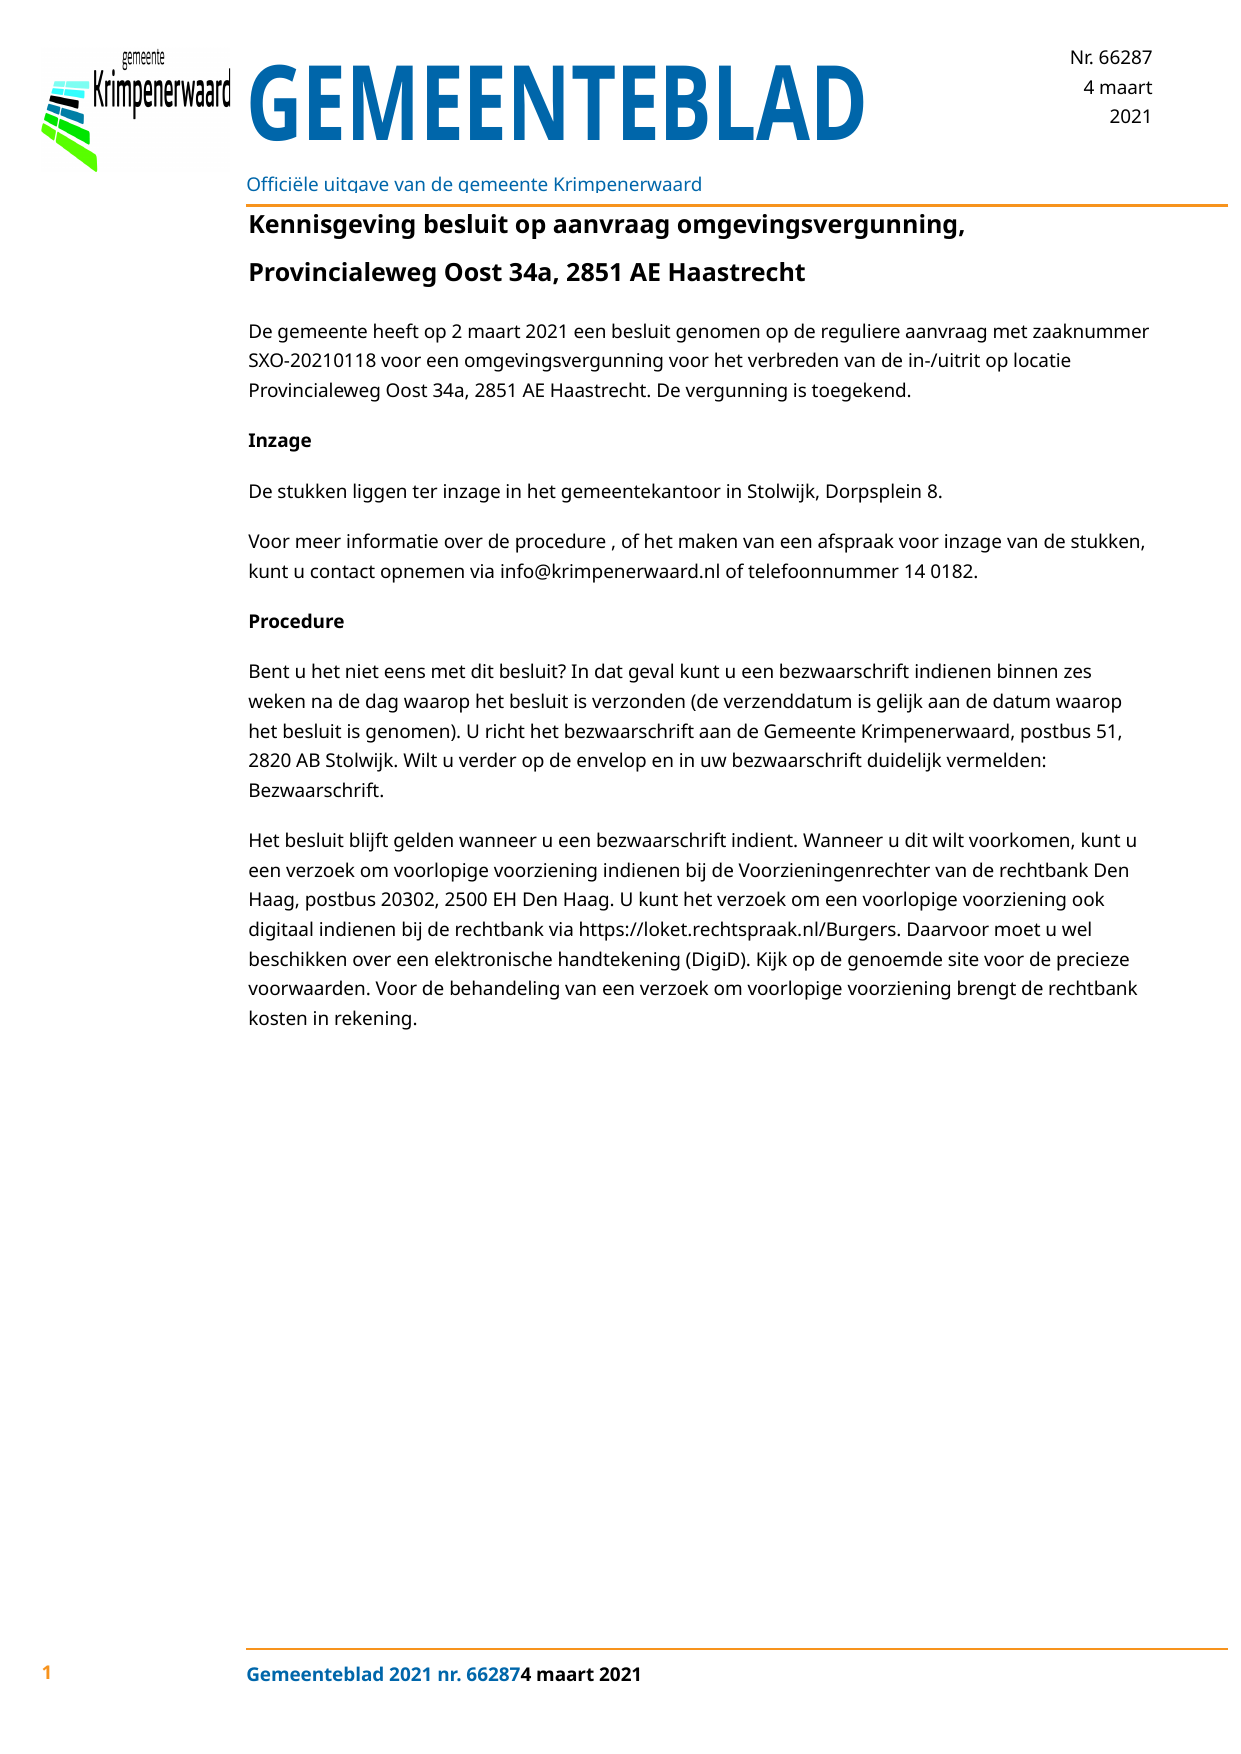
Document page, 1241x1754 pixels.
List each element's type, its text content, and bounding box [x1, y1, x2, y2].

text Kennisgeving besluit op aanvraag omgevingsvergunning, Provincialeweg Oost 34a, 2851 AE Haastrecht [248, 207, 1152, 288]
text De stukken liggen ter inzage in het gemeentekantoor in Stolwijk, Dorpsplein 8. [248, 478, 1152, 504]
text Procedure [248, 608, 1152, 634]
text Voor meer informatie over de procedure , of het maken van een afspraak voor inzage van de stukken, kunt u contact opnemen via info@krimpenerwaard.nl of telefoonnummer 14 0182. [248, 528, 1152, 584]
text Het besluit blijft gelden wanneer u een bezwaarschrift indient. Wanneer u dit wilt voorkomen, kunt u een verzoek om voorlopige voorziening indienen bij de Voorzieningenrechter van de rechtbank Den Haag, postbus 20302, 2500 EH Den Haag. U kunt het verzoek om een voorlopige voorziening ook digitaal indienen bij de rechtbank via https://loket.rechtspraak.nl/Burgers. Daarvoor moet u wel beschikken over een elektronische handtekening (DigiD). Kijk op de genoemde site voor de precieze voorwaarden. Voor de behandeling van een verzoek om voorlopige voorziening brengt de rechtbank kosten in rekening. [248, 827, 1152, 1031]
text De gemeente heeft op 2 maart 2021 een besluit genomen op de reguliere aanvraag met zaaknummer SXO-20210118 voor een omgevingsvergunning voor het verbreden van de in-/uitrit op locatie Provincialeweg Oost 34a, 2851 AE Haastrecht. De vergunning is toegekend. [248, 318, 1152, 403]
text Inzage [248, 427, 1152, 453]
text Bent u het niet eens met dit besluit? In dat geval kunt u een bezwaarschrift indienen binnen zes weken na de dag waarop het besluit is verzonden (de verzenddatum is gelijk aan de datum waarop het besluit is genomen). U richt het bezwaarschrift aan de Gemeente Krimpenerwaard, postbus 51, 2820 AB Stolwijk. Wilt u verder op de envelop en in uw bezwaarschrift duidelijk vermelden: Bezwaarschrift. [248, 659, 1152, 803]
picture [41, 47, 231, 172]
